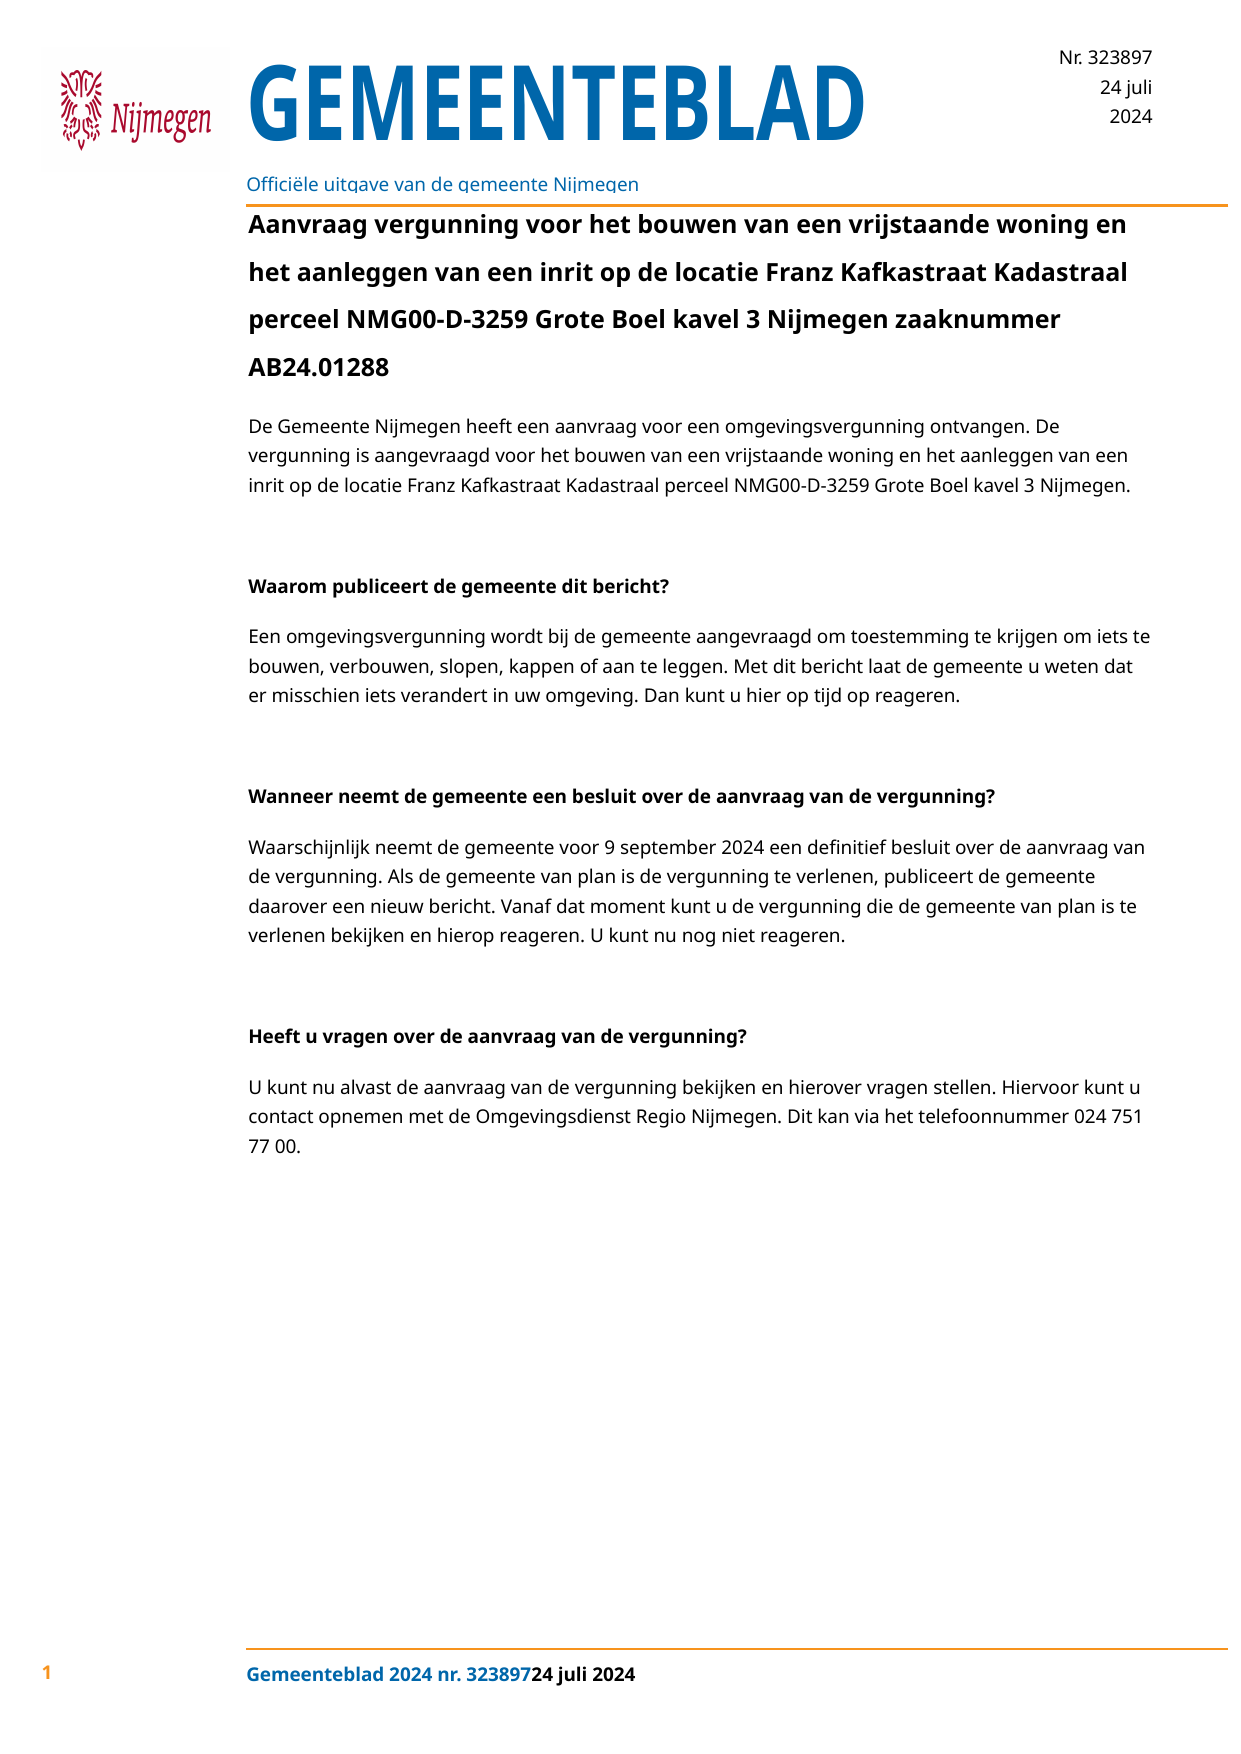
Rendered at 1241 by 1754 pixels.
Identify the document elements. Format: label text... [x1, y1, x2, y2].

text Wanneer neemt de gemeente een besluit over de aanvraag van de vergunning? [248, 783, 1152, 809]
picture [41, 47, 231, 172]
text Heeft u vragen over de aanvraag van de vergunning? [248, 1023, 1152, 1049]
text De Gemeente Nijmegen heeft een aanvraag voor een omgevingsvergunning ontvangen. De vergunning is aangevraagd voor het bouwen van een vrijstaande woning en het aanleggen van een inrit op de locatie Franz Kafkastraat Kadastraal perceel NMG00-D-3259 Grote Boel kavel 3 Nijmegen. [248, 413, 1152, 498]
text U kunt nu alvast de aanvraag van de vergunning bekijken en hierover vragen stellen. Hiervoor kunt u contact opnemen met de Omgevingsdienst Regio Nijmegen. Dit kan via het telefoonnummer 024 751 77 00. [248, 1074, 1152, 1159]
text Waarschijnlijk neemt de gemeente voor 9 september 2024 een definitief besluit over de aanvraag van de vergunning. Als de gemeente van plan is de vergunning te verlenen, publiceert de gemeente daarover een nieuw bericht. Vanaf dat moment kunt u de vergunning die de gemeente van plan is te verlenen bekijken en hierop reageren. U kunt nu nog niet reageren. [248, 834, 1152, 948]
text Waarom publiceert de gemeente dit bericht? [248, 573, 1152, 599]
text Een omgevingsvergunning wordt bij de gemeente aangevraagd om toestemming te krijgen om iets te bouwen, verbouwen, slopen, kappen of aan te leggen. Met dit bericht laat de gemeente u weten dat er misschien iets verandert in uw omgeving. Dan kunt u hier op tijd op reageren. [248, 623, 1152, 708]
text Aanvraag vergunning voor het bouwen van een vrijstaande woning en het aanleggen van een inrit op de locatie Franz Kafkastraat Kadastraal perceel NMG00-D-3259 Grote Boel kavel 3 Nijmegen zaaknummer AB24.01288 [248, 207, 1152, 384]
